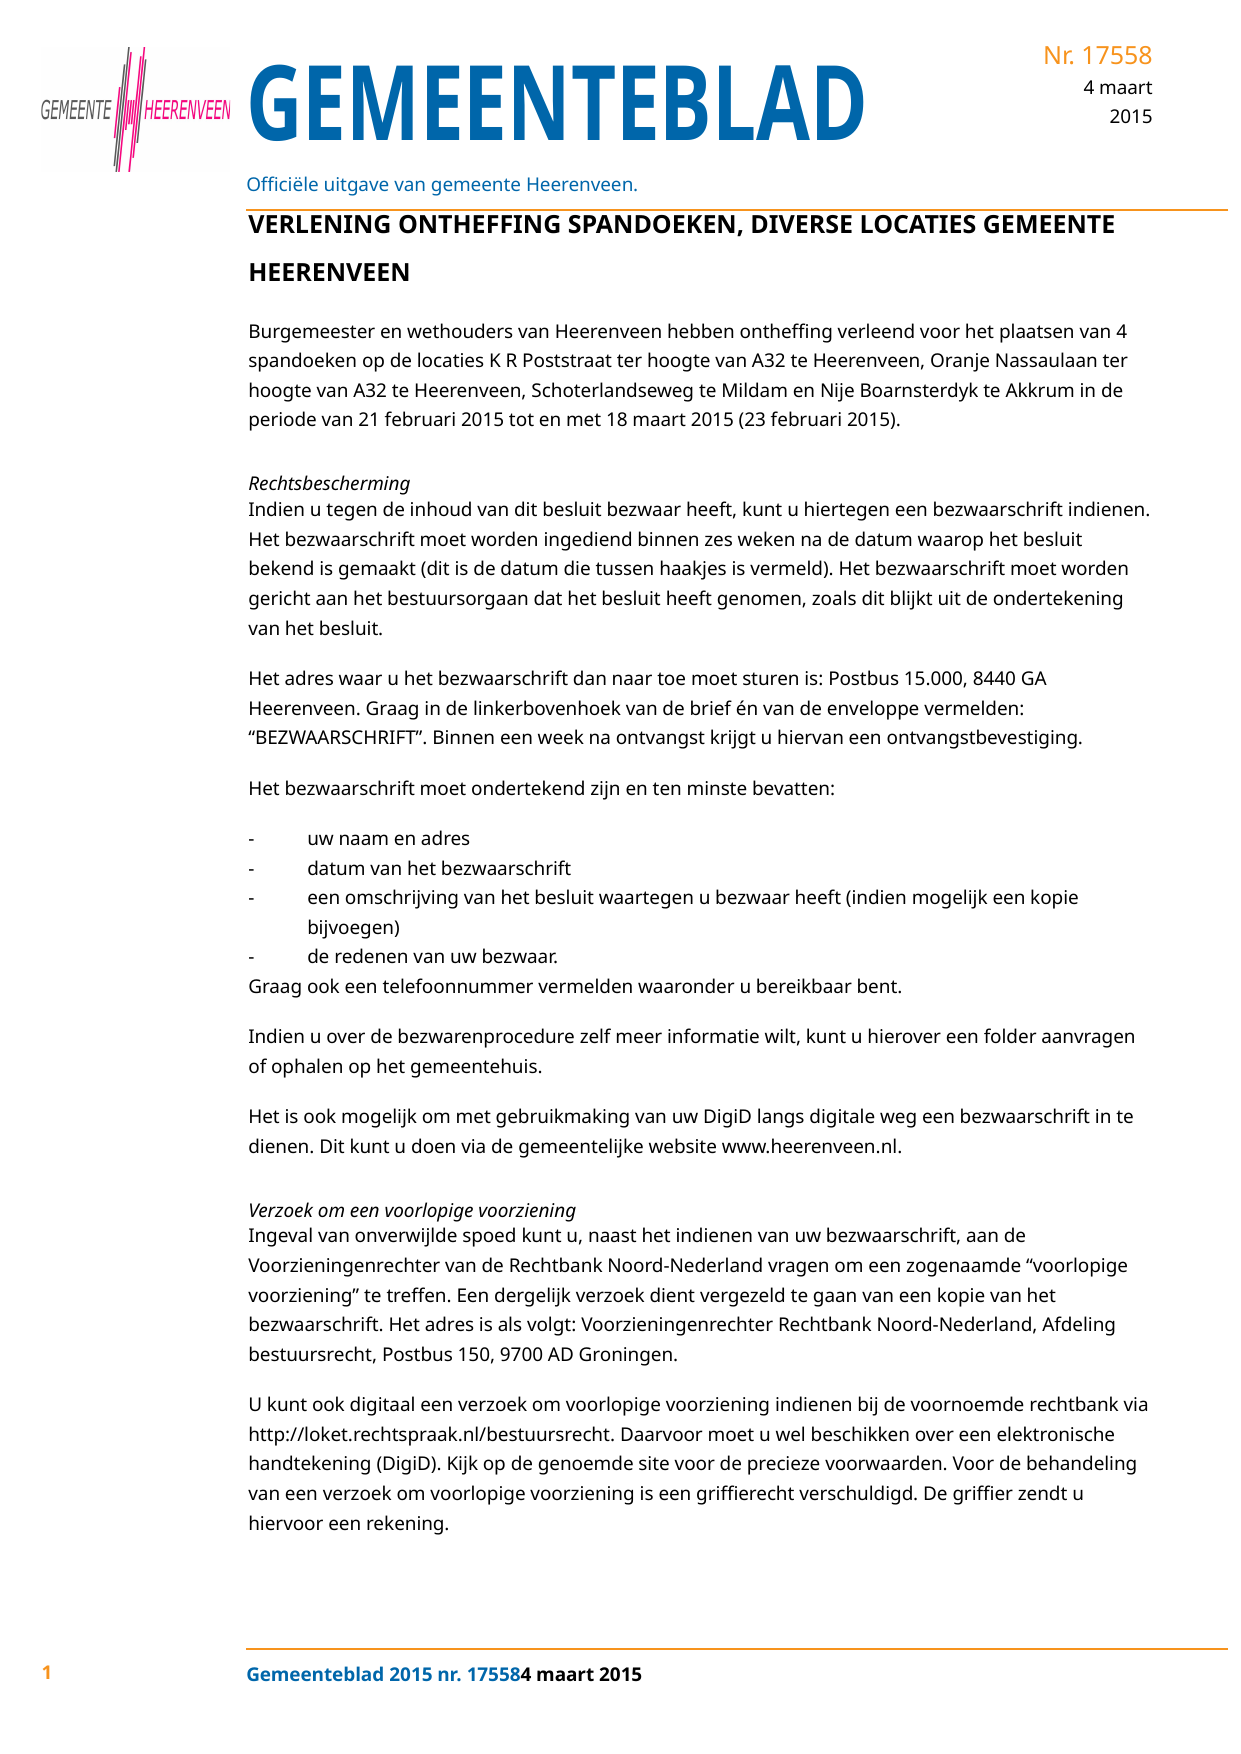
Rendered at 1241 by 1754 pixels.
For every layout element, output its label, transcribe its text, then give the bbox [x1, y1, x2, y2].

text Burgemeester en wethouders van Heerenveen hebben ontheffing verleend voor het plaatsen van 4 spandoeken op de locaties K R Poststraat ter hoogte van A32 te Heerenveen, Oranje Nassaulaan ter hoogte van A32 te Heerenveen, Schoterlandseweg te Mildam en Nije Boarnsterdyk te Akkrum in de periode van 21 februari 2015 tot en met 18 maart 2015 (23 februari 2015). [248, 318, 1152, 432]
text Het bezwaarschrift moet ondertekend zijn en ten minste bevatten: [248, 775, 1152, 800]
list datum van het bezwaarschrift [248, 855, 1152, 880]
text Verzoek om een voorlopige voorziening [248, 1197, 1152, 1223]
text Het adres waar u het bezwaarschrift dan naar toe moet sturen is: Postbus 15.000, 8440 GA Heerenveen. Graag in de linkerbovenhoek van de brief én van de enveloppe vermelden: “BEZWAARSCHRIFT”. Binnen een week na ontvangst krijgt u hiervan een ontvangstbevestiging. [248, 665, 1152, 750]
text VERLENING ONTHEFFING SPANDOEKEN, DIVERSE LOCATIES GEMEENTE HEERENVEEN [248, 211, 1152, 288]
text Het is ook mogelijk om met gebruikmaking van uw DigiD langs digitale weg een bezwaarschrift in te dienen. Dit kunt u doen via de gemeentelijke website www.heerenveen.nl. [248, 1103, 1152, 1159]
text U kunt ook digitaal een verzoek om voorlopige voorziening indienen bij de voornoemde rechtbank via http://loket.rechtspraak.nl/bestuursrecht. Daarvoor moet u wel beschikken over een elektronische handtekening (DigiD). Kijk op de genoemde site voor de precieze voorwaarden. Voor de behandeling van een verzoek om voorlopige voorziening is een griffierecht verschuldigd. De griffier zendt u hiervoor een rekening. [248, 1391, 1152, 1536]
list de redenen van uw bezwaar. [248, 943, 1152, 969]
picture [41, 47, 231, 172]
text Indien u over de bezwarenprocedure zelf meer informatie wilt, kunt u hierover een folder aanvragen of ophalen op het gemeentehuis. [248, 1023, 1152, 1079]
text Indien u tegen de inhoud van dit besluit bezwaar heeft, kunt u hiertegen een bezwaarschrift indienen. Het bezwaarschrift moet worden ingediend binnen zes weken na de datum waarop het besluit bekend is gemaakt (dit is de datum die tussen haakjes is vermeld). Het bezwaarschrift moet worden gericht aan het bestuursorgaan dat het besluit heeft genomen, zoals dit blijkt uit de ondertekening van het besluit. [248, 496, 1152, 640]
list uw naam en adres [248, 825, 1152, 851]
list een omschrijving van het besluit waartegen u bezwaar heeft (indien mogelijk een kopie bijvoegen) [248, 884, 1152, 939]
text Graag ook een telefoonnummer vermelden waaronder u bereikbaar bent. [248, 973, 1152, 999]
text Ingeval van onverwijlde spoed kunt u, naast het indienen van uw bezwaarschrift, aan de Voorzieningenrechter van de Rechtbank Noord-Nederland vragen om een zogenaamde “voorlopige voorziening” te treffen. Een dergelijk verzoek dient vergezeld te gaan van een kopie van het bezwaarschrift. Het adres is als volgt: Voorzieningenrechter Rechtbank Noord-Nederland, Afdeling bestuursrecht, Postbus 150, 9700 AD Groningen. [248, 1223, 1152, 1367]
text Rechtsbescherming [248, 471, 1152, 496]
